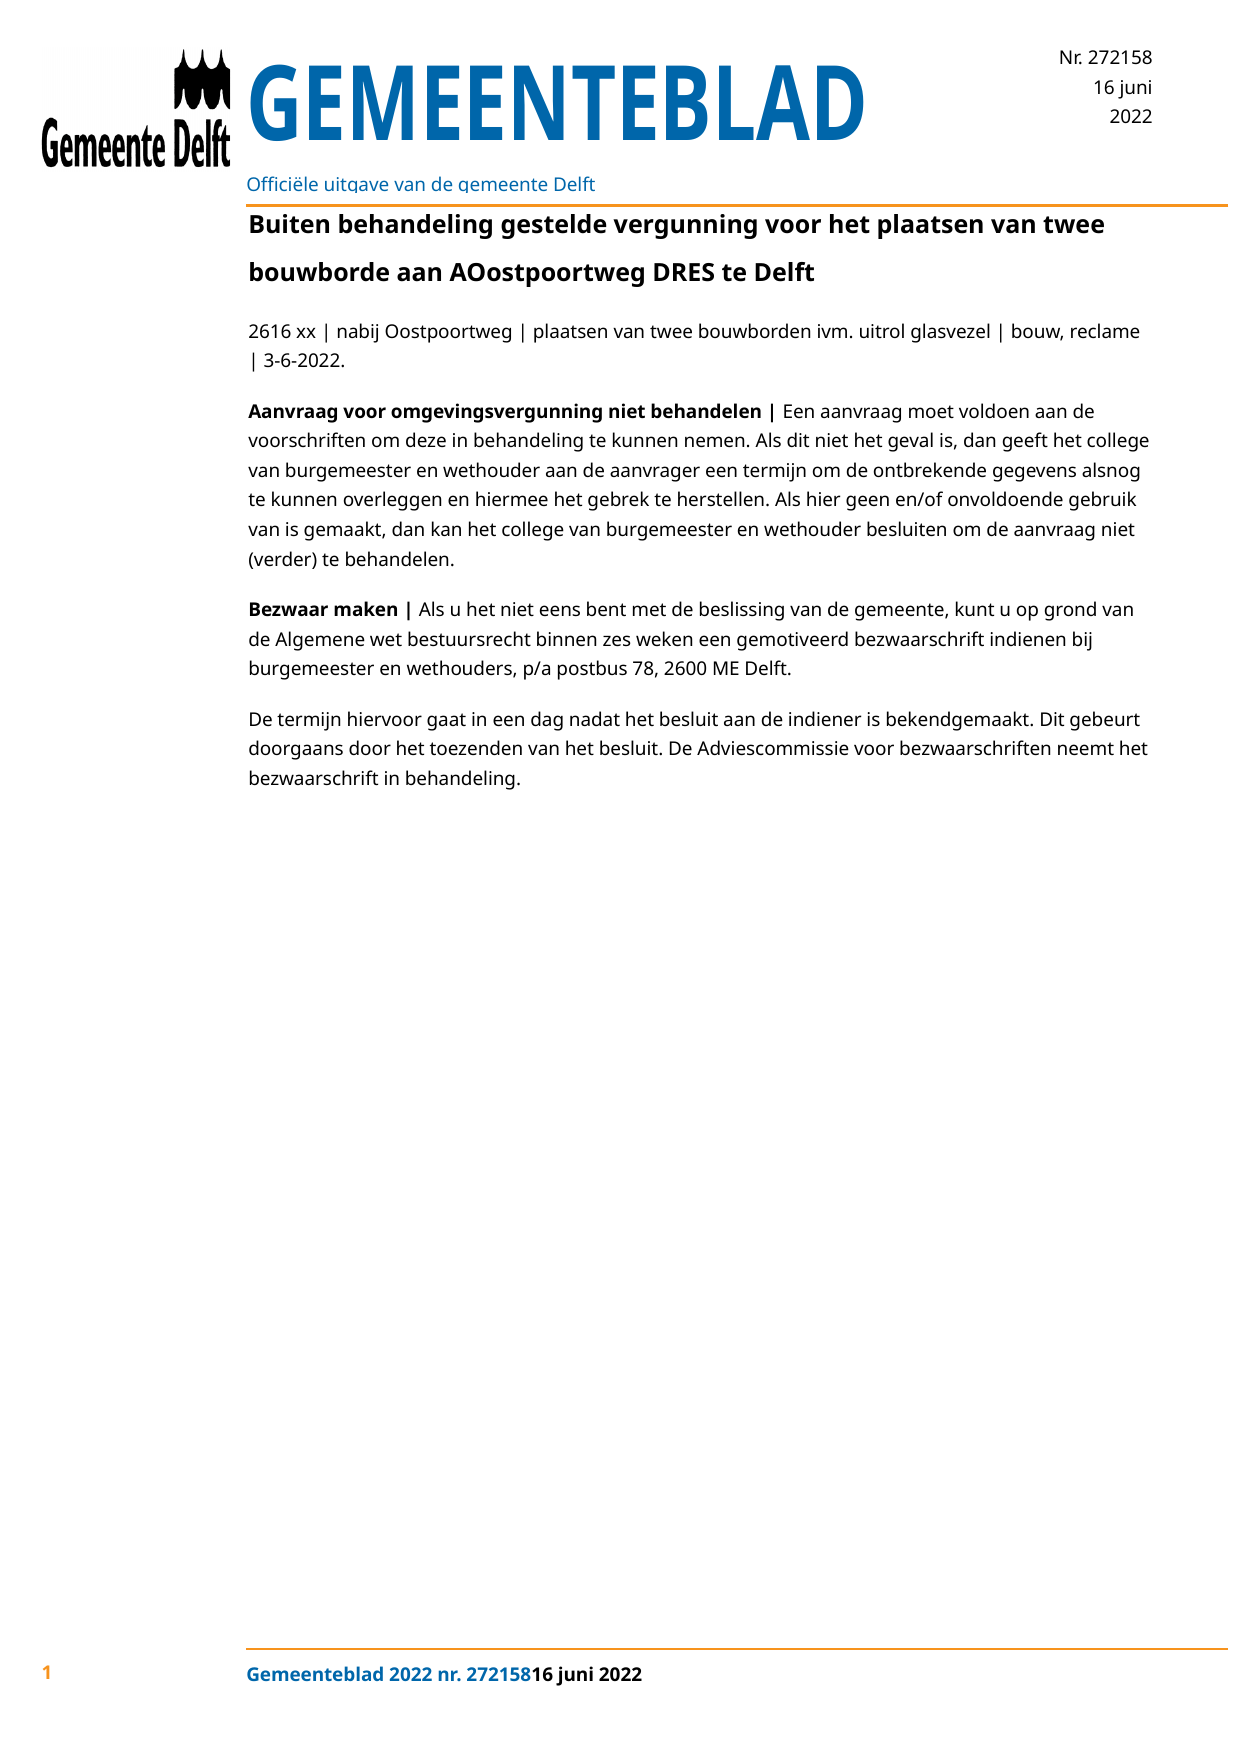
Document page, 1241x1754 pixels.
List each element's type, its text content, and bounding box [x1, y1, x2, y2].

text Buiten behandeling gestelde vergunning voor het plaatsen van twee bouwborde aan AOostpoortweg DRES te Delft [248, 207, 1152, 288]
text Aanvraag voor omgevingsvergunning niet behandelen | Een aanvraag moet voldoen aan de voorschriften om deze in behandeling te kunnen nemen. Als dit niet het geval is, dan geeft het college van burgemeester en wethouder aan de aanvrager een termijn om de ontbrekende gegevens alsnog te kunnen overleggen en hiermee het gebrek te herstellen. Als hier geen en/of onvoldoende gebruik van is gemaakt, dan kan het college van burgemeester en wethouder besluiten om de aanvraag niet (verder) te behandelen. [248, 398, 1152, 572]
text De termijn hiervoor gaat in een dag nadat het besluit aan de indiener is bekendgemaakt. Dit gebeurt doorgaans door het toezenden van het besluit. De Adviescommissie voor bezwaarschriften neemt het bezwaarschrift in behandeling. [248, 706, 1152, 791]
picture [41, 47, 231, 172]
text Bezwaar maken | Als u het niet eens bent met de beslissing van de gemeente, kunt u op grond van de Algemene wet bestuursrecht binnen zes weken een gemotiveerd bezwaarschrift indienen bij burgemeester en wethouders, p/a postbus 78, 2600 ME Delft. [248, 596, 1152, 681]
text 2616 xx | nabij Oostpoortweg | plaatsen van twee bouwborden ivm. uitrol glasvezel | bouw, reclame | 3-6-2022. [248, 318, 1152, 373]
